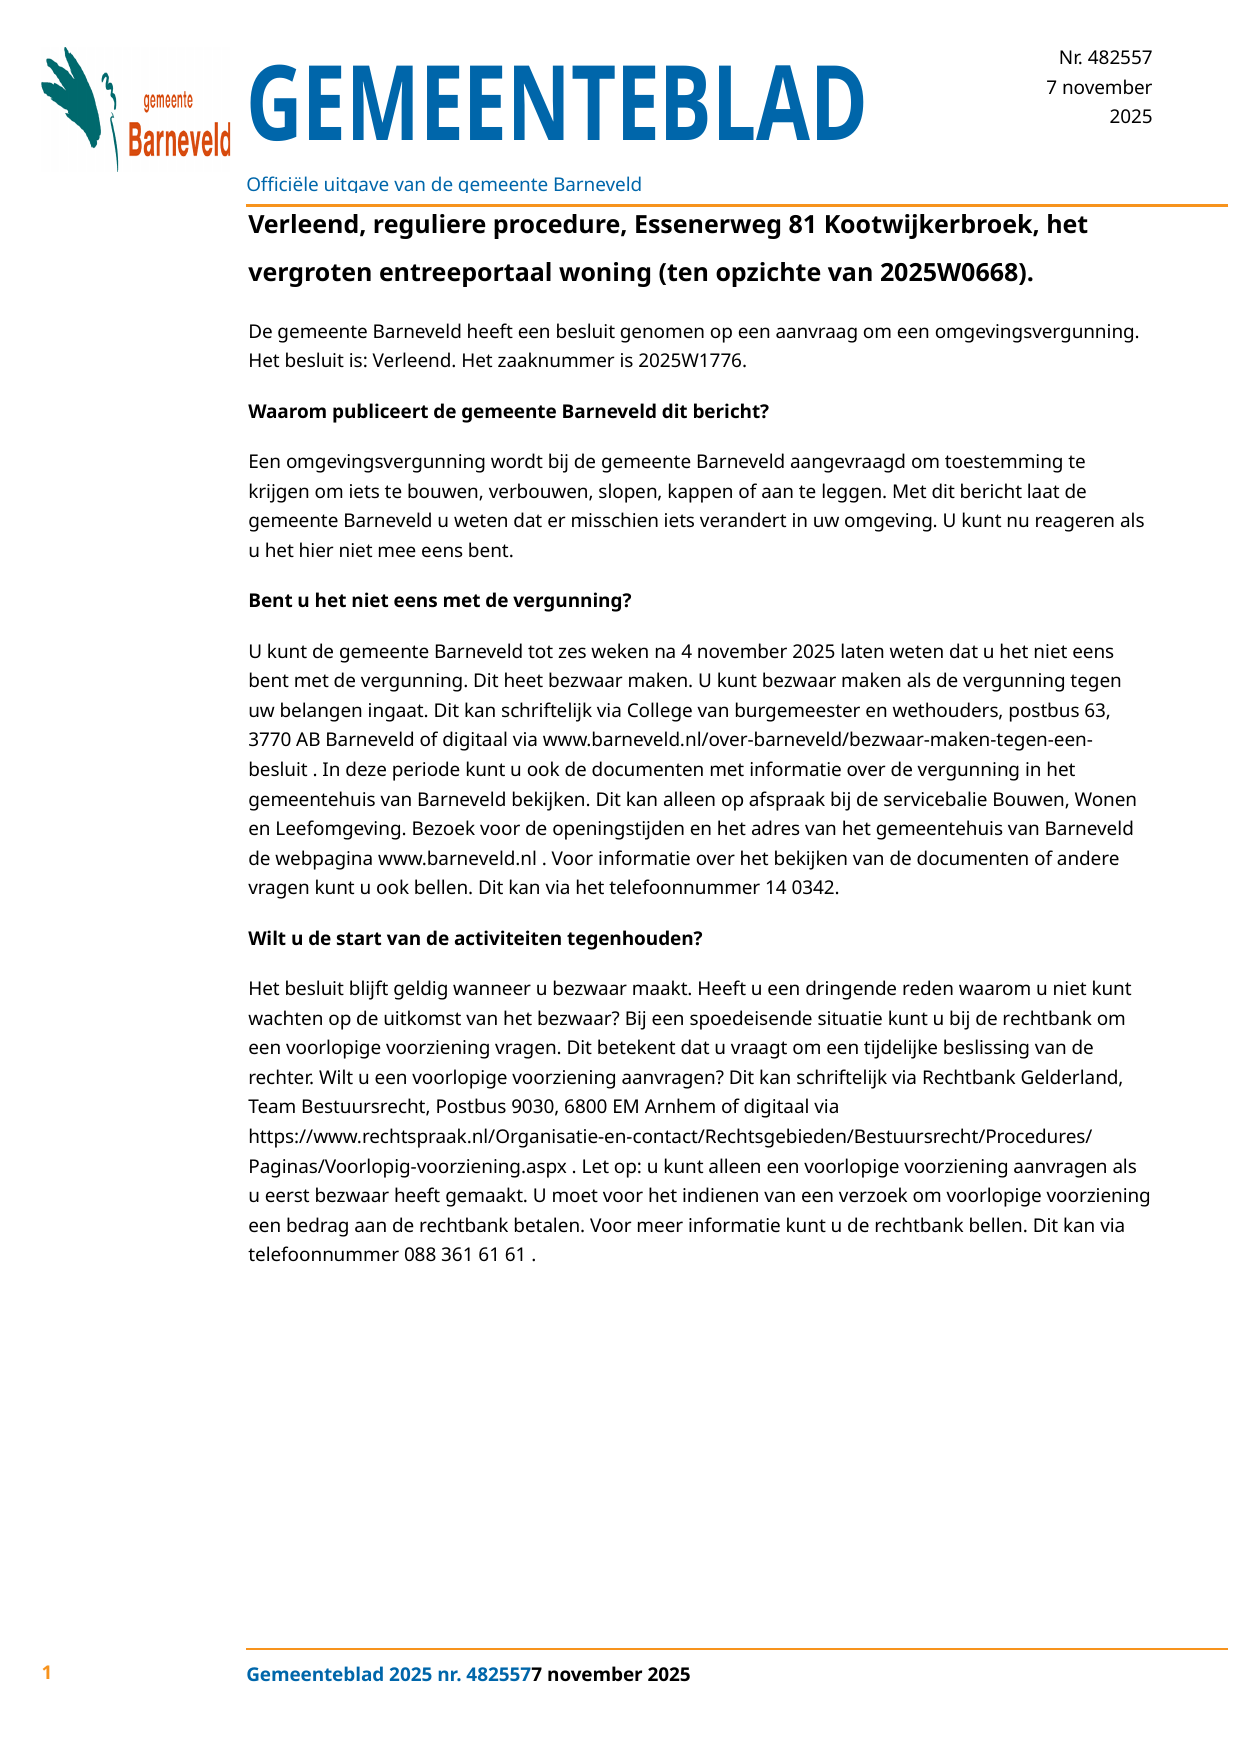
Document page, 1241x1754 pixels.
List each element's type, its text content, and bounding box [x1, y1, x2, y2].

text Waarom publiceert de gemeente Barneveld dit bericht? [248, 398, 1152, 424]
text Verleend, reguliere procedure, Essenerweg 81 Kootwijkerbroek, het vergroten entreeportaal woning (ten opzichte van 2025W0668). [248, 207, 1152, 288]
text Wilt u de start van de activiteiten tegenhouden? [248, 925, 1152, 951]
text U kunt de gemeente Barneveld tot zes weken na 4 november 2025 laten weten dat u het niet eens bent met de vergunning. Dit heet bezwaar maken. U kunt bezwaar maken als de vergunning tegen uw belangen ingaat. Dit kan schriftelijk via College van burgemeester en wethouders, postbus 63, 3770 AB Barneveld of digitaal via www.barneveld.nl/over-barneveld/bezwaar-maken-tegen-een-besluit . In deze periode kunt u ook de documenten met informatie over de vergunning in het gemeentehuis van Barneveld bekijken. Dit kan alleen op afspraak bij de servicebalie Bouwen, Wonen en Leefomgeving. Bezoek voor de openingstijden en het adres van het gemeentehuis van Barneveld de webpagina www.barneveld.nl . Voor informatie over het bekijken van de documenten of andere vragen kunt u ook bellen. Dit kan via het telefoonnummer 14 0342. [248, 638, 1152, 900]
picture [41, 47, 231, 172]
text Bent u het niet eens met de vergunning? [248, 587, 1152, 613]
text Het besluit blijft geldig wanneer u bezwaar maakt. Heeft u een dringende reden waarom u niet kunt wachten op de uitkomst van het bezwaar? Bij een spoedeisende situatie kunt u bij de rechtbank om een voorlopige voorziening vragen. Dit betekent dat u vraagt om een tijdelijke beslissing van de rechter. Wilt u een voorlopige voorziening aanvragen? Dit kan schriftelijk via Rechtbank Gelderland, Team Bestuursrecht, Postbus 9030, 6800 EM Arnhem of digitaal via https://www.rechtspraak.nl/Organisatie-en-contact/Rechtsgebieden/Bestuursrecht/Procedures/Paginas/Voorlopig-voorziening.aspx . Let op: u kunt alleen een voorlopige voorziening aanvragen als u eerst bezwaar heeft gemaakt. U moet voor het indienen van een verzoek om voorlopige voorziening een bedrag aan de rechtbank betalen. Voor meer informatie kunt u de rechtbank bellen. Dit kan via telefoonnummer 088 361 61 61 . [248, 975, 1152, 1267]
text Een omgevingsvergunning wordt bij de gemeente Barneveld aangevraagd om toestemming te krijgen om iets te bouwen, verbouwen, slopen, kappen of aan te leggen. Met dit bericht laat de gemeente Barneveld u weten dat er misschien iets verandert in uw omgeving. U kunt nu reageren als u het hier niet mee eens bent. [248, 448, 1152, 563]
text De gemeente Barneveld heeft een besluit genomen op een aanvraag om een omgevingsvergunning. Het besluit is: Verleend. Het zaaknummer is 2025W1776. [248, 318, 1152, 373]
